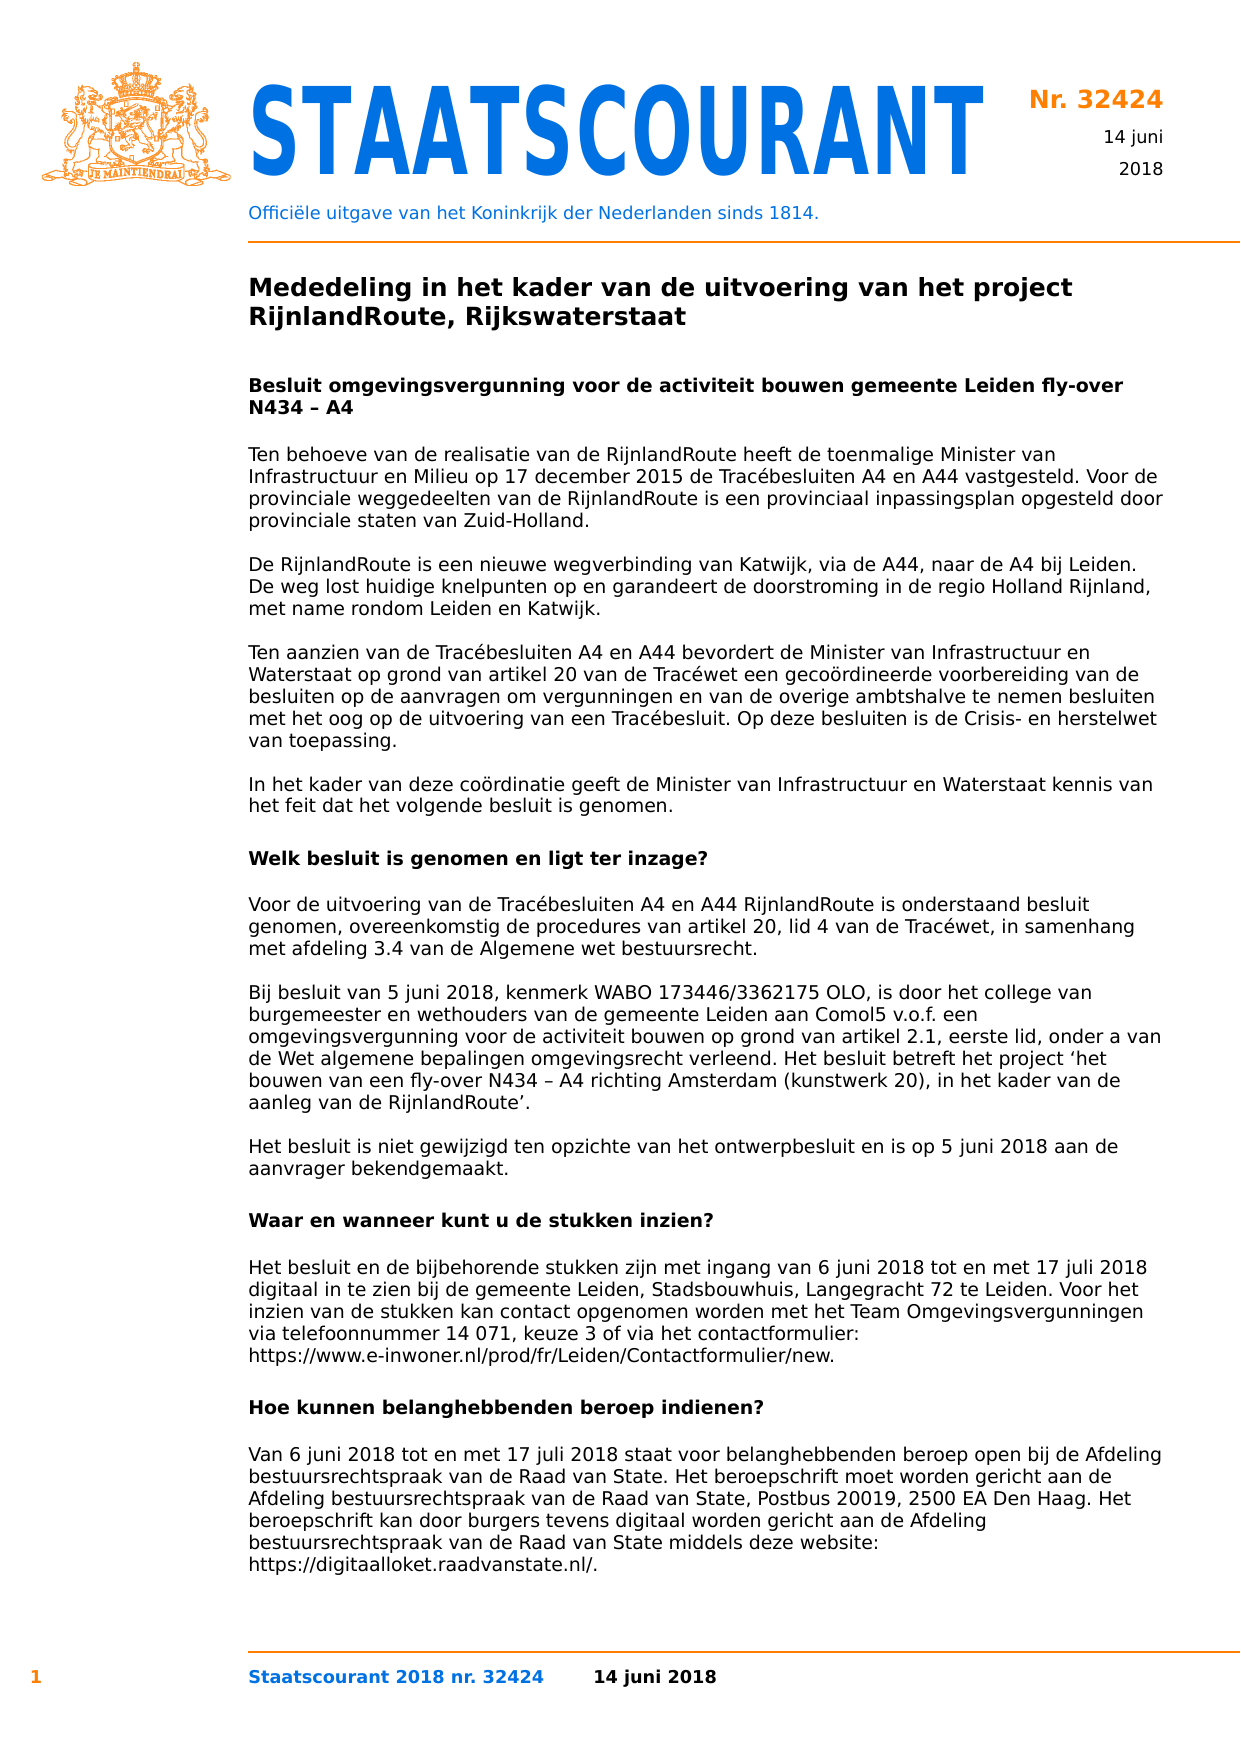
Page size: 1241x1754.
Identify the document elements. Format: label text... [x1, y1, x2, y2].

text Ten behoeve van de realisatie van de RijnlandRoute heeft de toen­malige Minister van Infrastructuur en Milieu op 17 december 2015 de Tracébesluiten A4 en A44 vastgesteld. Voor de provinciale weggedeelten van de RijnlandRoute is een provinciaal inpassingsplan opgesteld door provinciale staten van Zuid-Holland. [248, 444, 1163, 532]
subtitle Mededeling in het kader van de uitvoering van het project RijnlandRoute, Rijkswaterstaat [248, 273, 1163, 331]
table_header [25, 62, 248, 241]
text Het besluit is niet gewijzigd ten opzichte van het ontwerpbesluit en is op 5 juni 2018 aan de aanvrager bekendgemaakt. [248, 1136, 1163, 1180]
table_cell 14 juni [998, 121, 1240, 153]
table_cell 2018 [998, 153, 1240, 203]
subtitle Waar en wanneer kunt u de stukken inzien? [248, 1210, 1163, 1232]
table_cell Officiële uitgave van het Koninkrijk der Nederlanden sinds 1814. [248, 203, 1240, 241]
text Ten aanzien van de Tracébesluiten A4 en A44 bevordert de Minister van Infrastructuur en Waterstaat op grond van artikel 20 van de Tracéwet een gecoördineerde voorbereiding van de besluiten op de aanvragen om vergunningen en van de overige ambtshalve te nemen besluiten met het oog op de uitvoering van een Tracé­besluit. Op deze besluiten is de Crisis- en herstelwet van toepassing. [248, 642, 1163, 752]
text Voor de uitvoering van de Tracébesluiten A4 en A44 RijnlandRoute is onderstaand besluit genomen, overeenkomstig de procedures van artikel 20, lid 4 van de Tracéwet, in samenhang met afdeling 3.4 van de Algemene wet bestuursrecht. [248, 894, 1163, 960]
subtitle Besluit omgevingsvergunning voor de activiteit bouwen gemeente Leiden fly-over N434 – A4 [248, 375, 1163, 419]
subtitle Hoe kunnen belanghebbenden beroep indienen? [248, 1397, 1163, 1419]
text De RijnlandRoute is een nieuwe wegverbinding van Katwijk, via de A44, naar de A4 bij Leiden. De weg lost huidige knelpunten op en garandeert de doorstroming in de regio Holland Rijnland, met name rondom Leiden en Katwijk. [248, 554, 1163, 620]
table_header Nr. 32424 [998, 62, 1240, 121]
text Van 6 juni 2018 tot en met 17 juli 2018 staat voor belanghebbenden beroep open bij de Afdeling bestuursrechtspraak van de Raad van State. Het beroepschrift moet worden gericht aan de Afdeling bestuursrechtspraak van de Raad van State, Postbus 20019, 2500 EA Den Haag. Het beroepschrift kan door burgers tevens digitaal worden gericht aan de Afdeling bestuursrechtspraak van de Raad van State middels deze website: https://digitaalloket.raadvanstate.nl/. [248, 1444, 1163, 1576]
subtitle Welk besluit is genomen en ligt ter inzage? [248, 847, 1163, 869]
text Het besluit en de bijbehorende stukken zijn met ingang van 6 juni 2018 tot en met 17 juli 2018 digitaal in te zien bij de gemeente Leiden, Stadsbouwhuis, Langegracht 72 te Leiden. Voor het inzien van de stukken kan contact opgenomen worden met het Team Omgevingsvergunningen via telefoonnummer 14 071, keuze 3 of via het contactformulier: https://www.e-inwoner.nl/prod/fr/Leiden/Contactformulier/new. [248, 1257, 1163, 1367]
table_header STAATSCOURANT [248, 62, 998, 203]
picture [41, 62, 231, 186]
text In het kader van deze coördinatie geeft de Minister van Infrastructuur en Waterstaat kennis van het feit dat het volgende besluit is genomen. [248, 773, 1163, 817]
text Bij besluit van 5 juni 2018, kenmerk WABO 173446/3362175 OLO, is door het college van burgemeester en wethouders van de gemeente Leiden aan Comol5 v.o.f. een omgevingsvergunning voor de activiteit bouwen op grond van artikel 2.1, eerste lid, onder a van de Wet algemene bepalingen omgevingsrecht verleend. Het besluit betreft het project ‘het bouwen van een fly-over N434 – A4 richting Amsterdam (kunstwerk 20), in het kader van de aanleg van de RijnlandRoute’. [248, 982, 1163, 1114]
